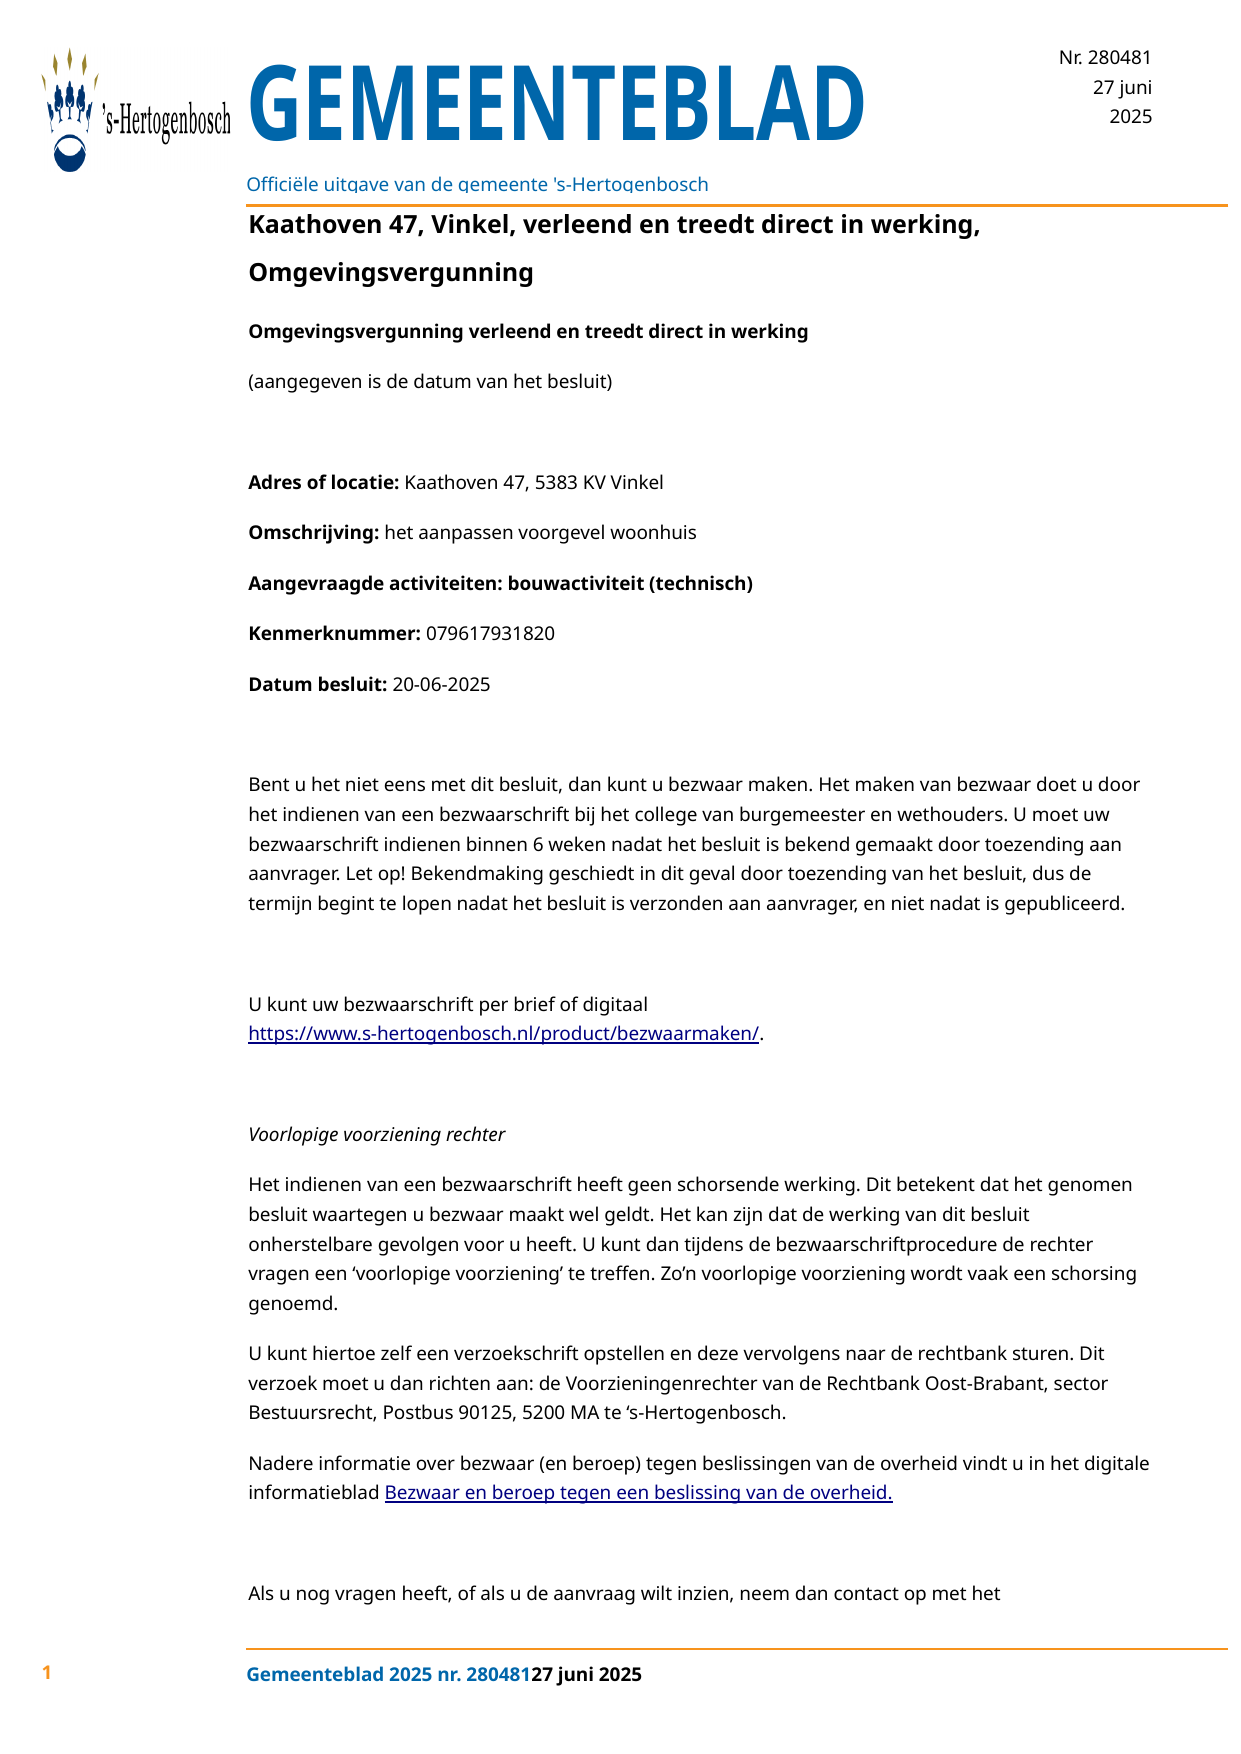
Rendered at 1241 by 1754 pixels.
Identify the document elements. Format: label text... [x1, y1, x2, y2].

text Voorlopige voorziening rechter [248, 1121, 1152, 1147]
text Kaathoven 47, Vinkel, verleend en treedt direct in werking, Omgevingsvergunning [248, 207, 1152, 288]
text Datum besluit: 20-06-2025 [248, 671, 1152, 697]
text Kenmerknummer: 079617931820 [248, 620, 1152, 646]
text Adres of locatie: Kaathoven 47, 5383 KV Vinkel [248, 469, 1152, 495]
text Bent u het niet eens met dit besluit, dan kunt u bezwaar maken. Het maken van bezwaar doet u door het indienen van een bezwaarschrift bij het college van burgemeester en wethouders. U moet uw bezwaarschrift indienen binnen 6 weken nadat het besluit is bekend gemaakt door toezending aan aanvrager. Let op! Bekendmaking geschiedt in dit geval door toezending van het besluit, dus de termijn begint te lopen nadat het besluit is verzonden aan aanvrager, en niet nadat is gepubliceerd. [248, 772, 1152, 916]
text U kunt uw bezwaarschrift per brief of digitaal https://www.s-hertogenbosch.nl/product/bezwaarmaken/. [248, 991, 1152, 1046]
text U kunt hiertoe zelf een verzoekschrift opstellen en deze vervolgens naar de rechtbank sturen. Dit verzoek moet u dan richten aan: de Voorzieningenrechter van de Rechtbank Oost-Brabant, sector Bestuursrecht, Postbus 90125, 5200 MA te ‘s-Hertogenbosch. [248, 1340, 1152, 1425]
text Nadere informatie over bezwaar (en beroep) tegen beslissingen van de overheid vindt u in het digitale informatieblad Bezwaar en beroep tegen een beslissing van de overheid. [248, 1450, 1152, 1505]
text Aangevraagde activiteiten: bouwactiviteit (technisch) [248, 570, 1152, 596]
text (aangegeven is de datum van het besluit) [248, 368, 1152, 394]
text Omgevingsvergunning verleend en treedt direct in werking [248, 318, 1152, 344]
text Het indienen van een bezwaarschrift heeft geen schorsende werking. Dit betekent dat het genomen besluit waartegen u bezwaar maakt wel geldt. Het kan zijn dat de werking van dit besluit onherstelbare gevolgen voor u heeft. U kunt dan tijdens de bezwaarschriftprocedure de rechter vragen een ‘voorlopige voorziening’ te treffen. Zo’n voorlopige voorziening wordt vaak een schorsing genoemd. [248, 1172, 1152, 1316]
text Omschrijving: het aanpassen voorgevel woonhuis [248, 519, 1152, 545]
picture [41, 47, 231, 172]
text Als u nog vragen heeft, of als u de aanvraag wilt inzien, neem dan contact op met het [248, 1580, 1152, 1606]
